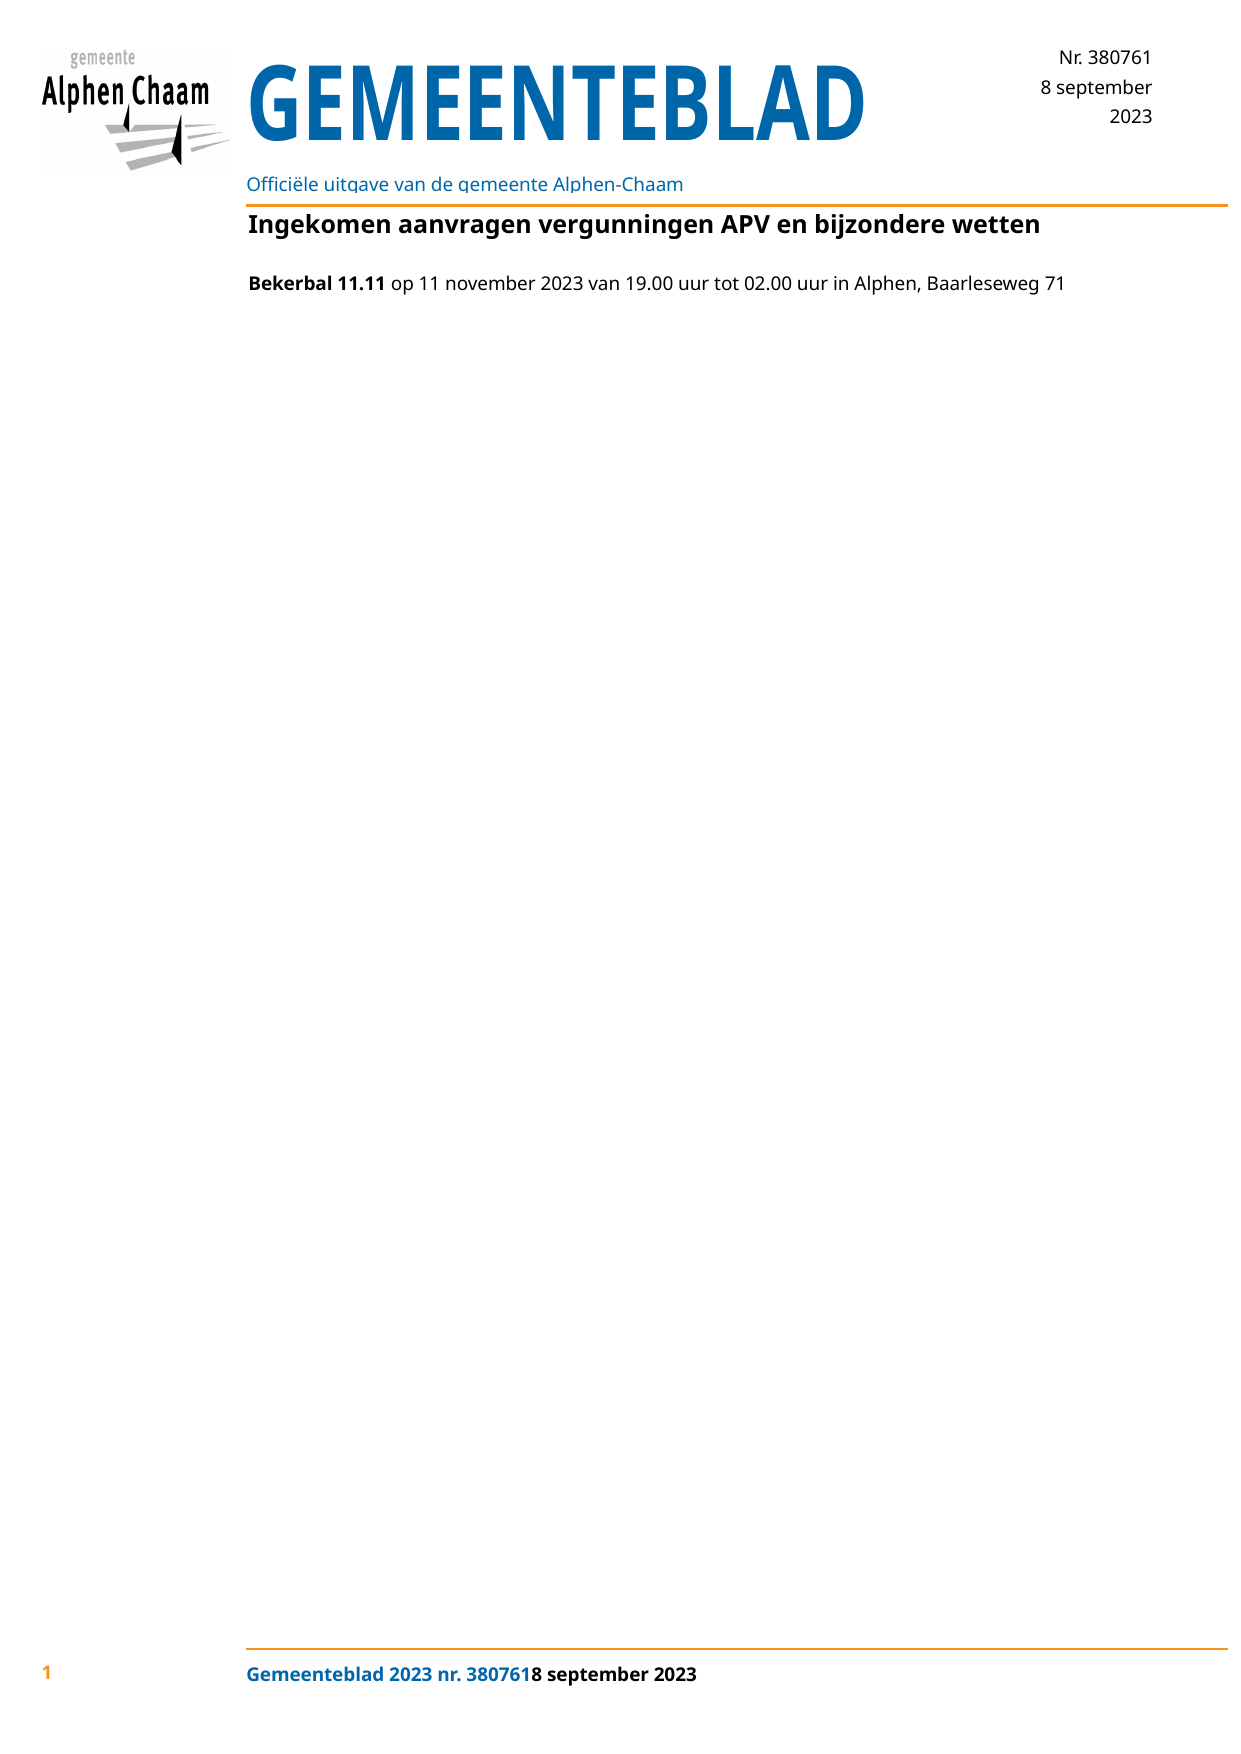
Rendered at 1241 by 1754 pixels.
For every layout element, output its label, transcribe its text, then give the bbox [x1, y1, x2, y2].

picture [41, 47, 231, 172]
text Bekerbal 11.11 op 11 november 2023 van 19.00 uur tot 02.00 uur in Alphen, Baarleseweg 71 [248, 270, 1152, 296]
text Ingekomen aanvragen vergunningen APV en bijzondere wetten [248, 207, 1152, 241]
